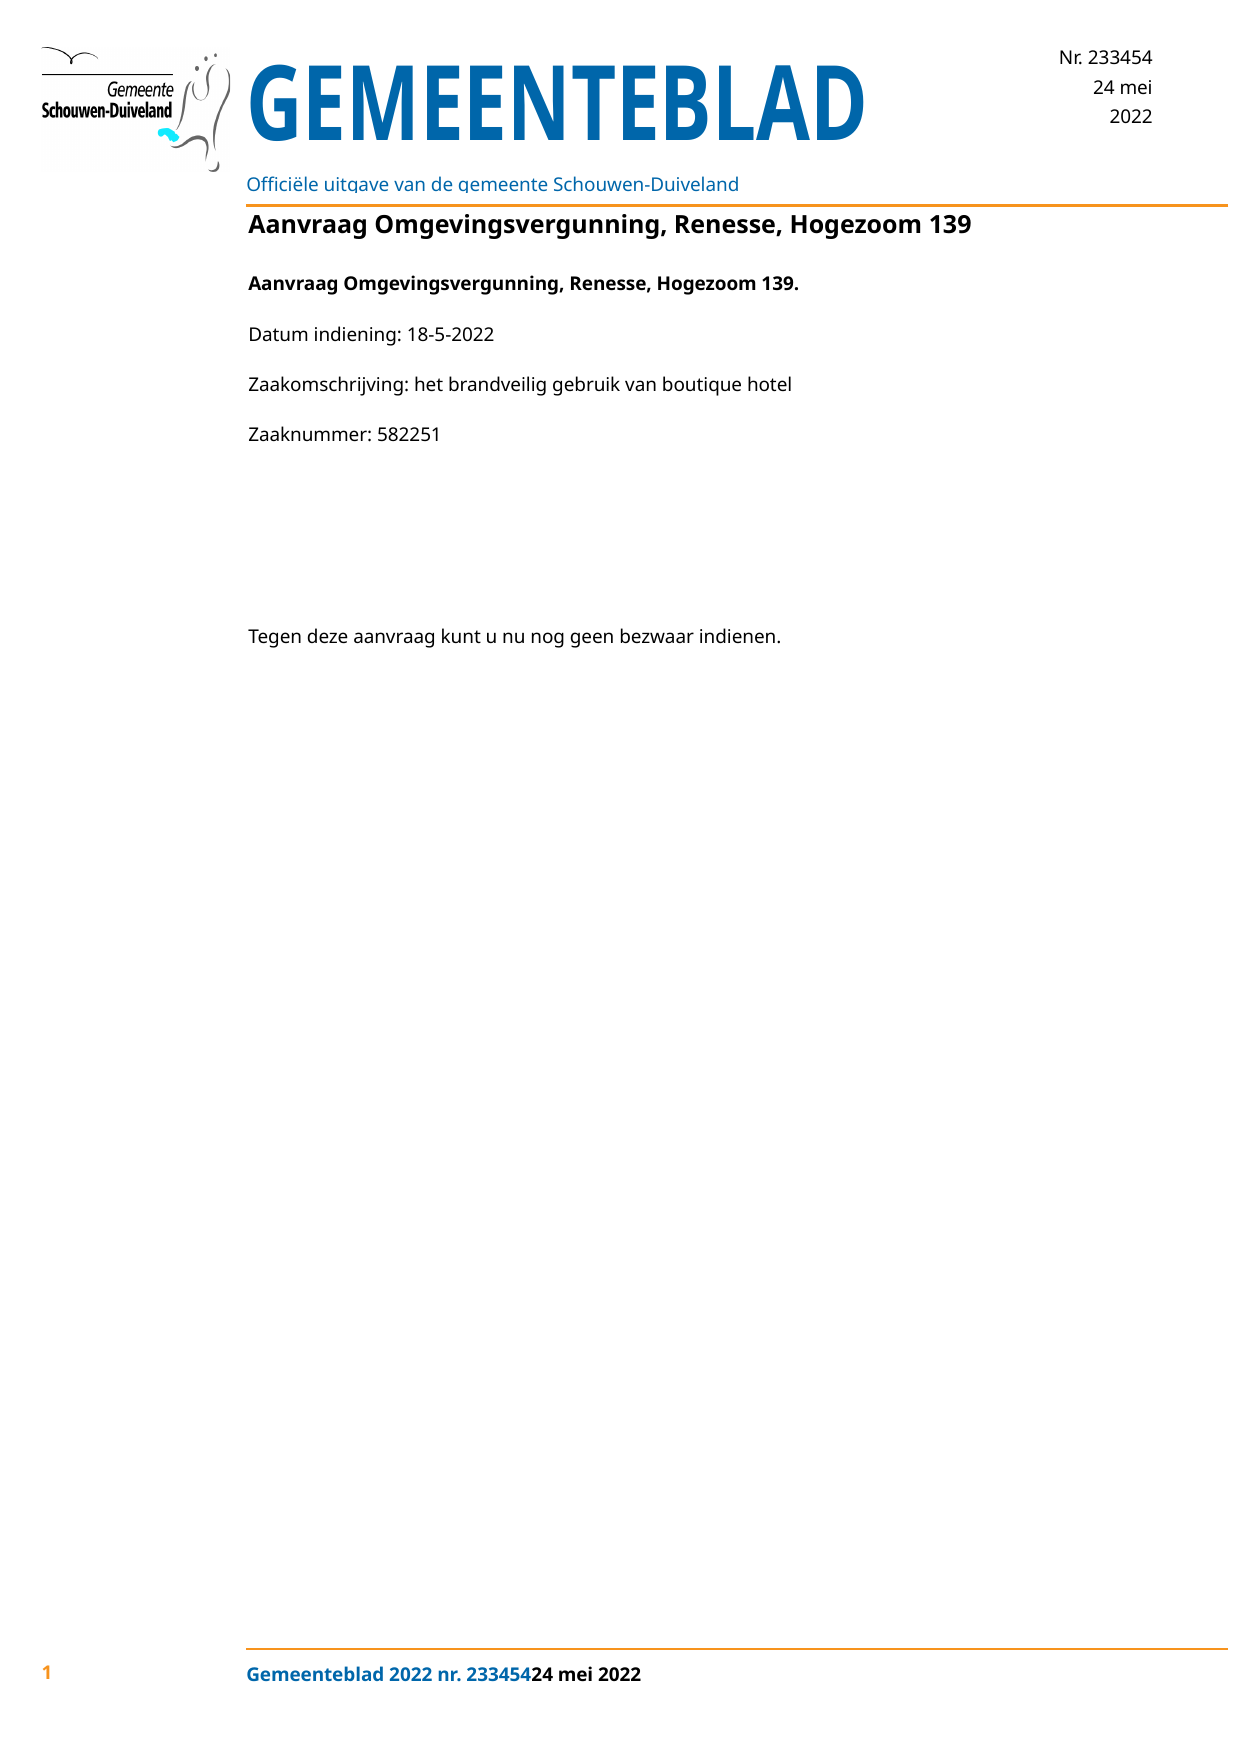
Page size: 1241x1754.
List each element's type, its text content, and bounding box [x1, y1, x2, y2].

text Zaaknummer: 582251 [248, 422, 1152, 447]
picture [41, 47, 231, 172]
text Tegen deze aanvraag kunt u nu nog geen bezwaar indienen. [248, 623, 1152, 649]
text Datum indiening: 18-5-2022 [248, 321, 1152, 346]
text Aanvraag Omgevingsvergunning, Renesse, Hogezoom 139 [248, 207, 1152, 241]
text Aanvraag Omgevingsvergunning, Renesse, Hogezoom 139. [248, 270, 1152, 296]
text Zaakomschrijving: het brandveilig gebruik van boutique hotel [248, 371, 1152, 397]
